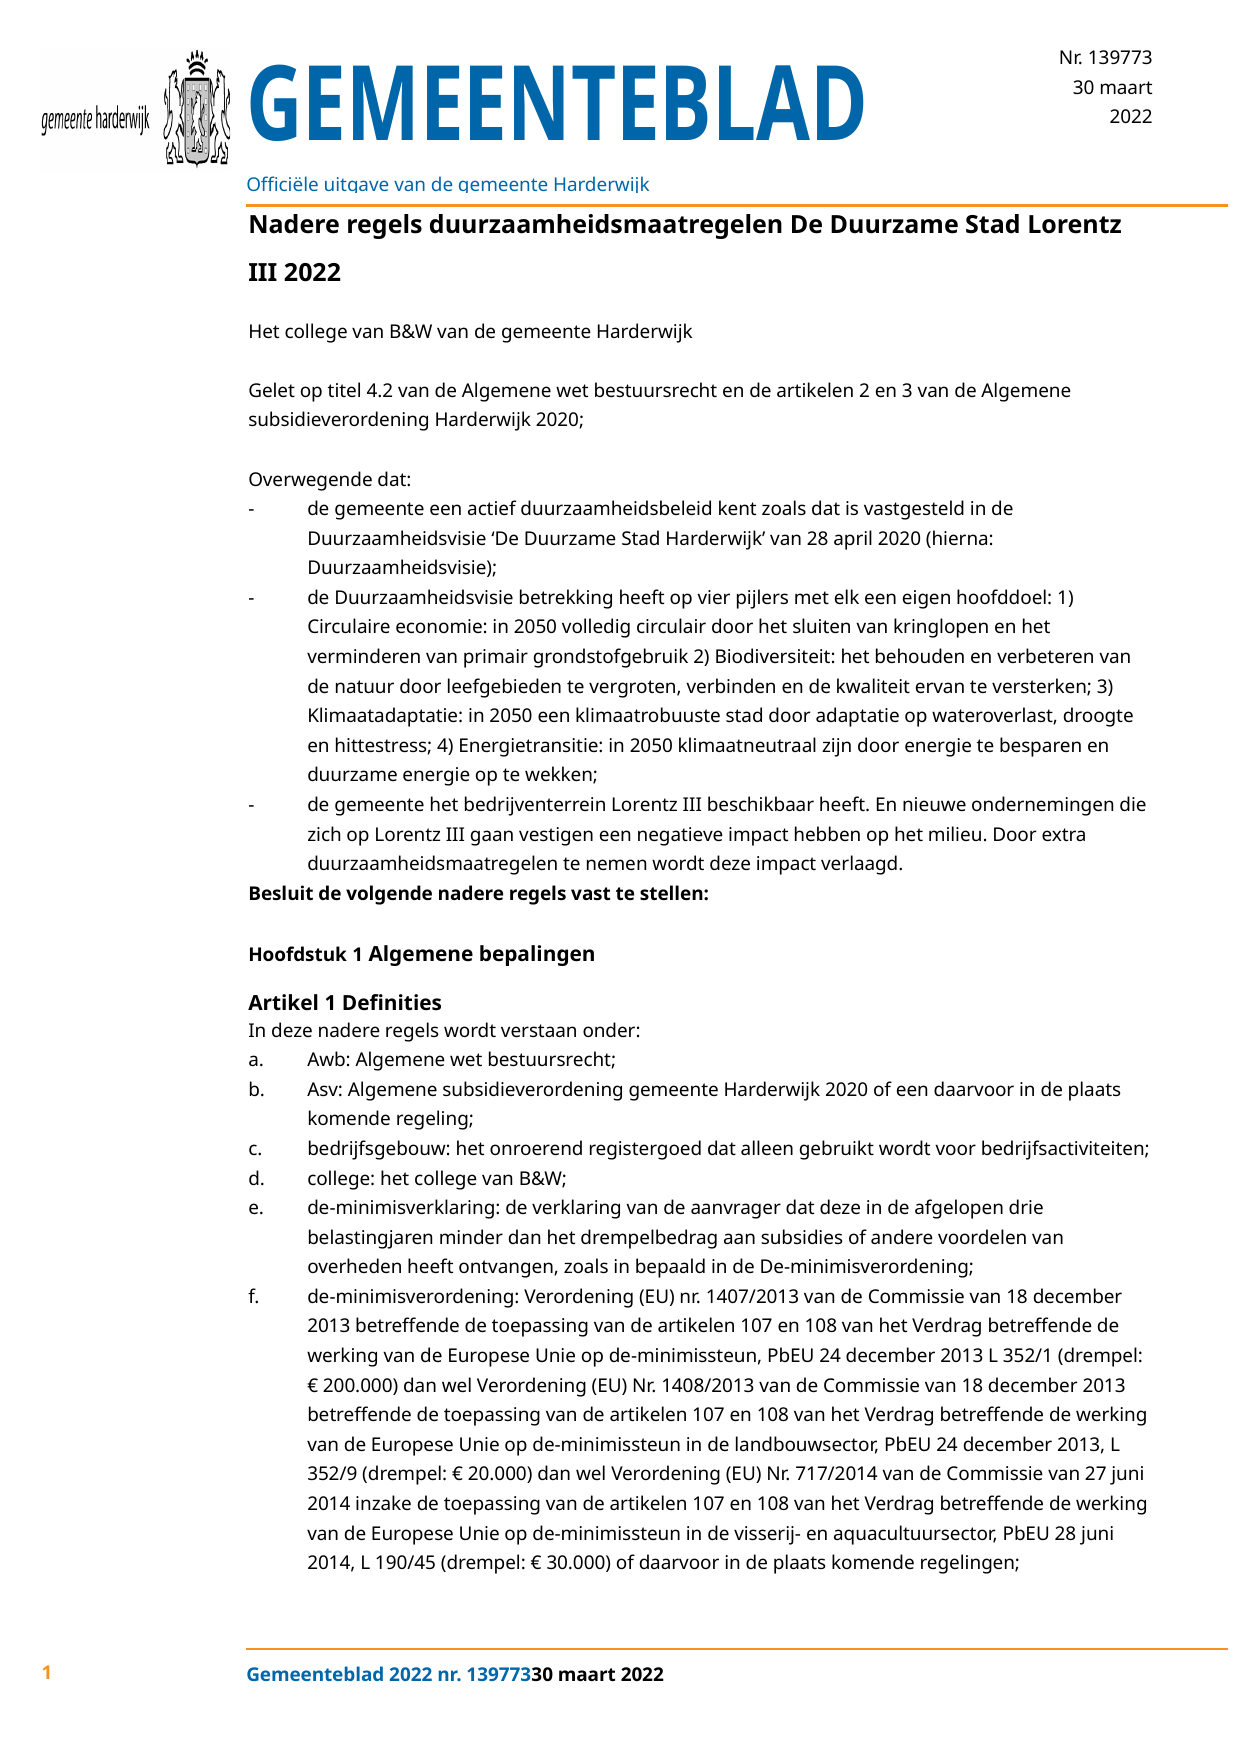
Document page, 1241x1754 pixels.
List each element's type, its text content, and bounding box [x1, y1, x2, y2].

list de-minimisverklaring: de verklaring van de aanvrager dat deze in de afgelopen drie belastingjaren minder dan het drempelbedrag aan subsidies of andere voordelen van overheden heeft ontvangen, zoals in bepaald in de De-minimisverordening; [248, 1194, 1152, 1279]
list bedrijfsgebouw: het onroerend registergoed dat alleen gebruikt wordt voor bedrijfsactiviteiten; [248, 1135, 1152, 1161]
text Het college van B&W van de gemeente Harderwijk [248, 318, 1152, 344]
list de Duurzaamheidsvisie betrekking heeft op vier pijlers met elk een eigen hoofddoel: 1) Circulaire economie: in 2050 volledig circulair door het sluiten van kringlopen en het verminderen van primair grondstofgebruik 2) Biodiversiteit: het behouden en verbeteren van de natuur door leefgebieden te vergroten, verbinden en de kwaliteit ervan te versterken; 3) Klimaatadaptatie: in 2050 een klimaatrobuuste stad door adaptatie op wateroverlast, droogte en hittestress; 4) Energietransitie: in 2050 klimaatneutraal zijn door energie te besparen en duurzame energie op te wekken; [248, 584, 1152, 787]
text Hoofdstuk 1 Algemene bepalingen [248, 939, 1152, 968]
list college: het college van B&W; [248, 1165, 1152, 1191]
list Asv: Algemene subsidieverordening gemeente Harderwijk 2020 of een daarvoor in de plaats komende regeling; [248, 1076, 1152, 1131]
text Nadere regels duurzaamheidsmaatregelen De Duurzame Stad Lorentz III 2022 [248, 207, 1152, 288]
list de-minimisverordening: Verordening (EU) nr. 1407/2013 van de Commissie van 18 december 2013 betreffende de toepassing van de artikelen 107 en 108 van het Verdrag betreffende de werking van de Europese Unie op de-minimissteun, PbEU 24 december 2013 L 352/1 (drempel: € 200.000) dan wel Verordening (EU) Nr. 1408/2013 van de Commissie van 18 december 2013 betreffende de toepassing van de artikelen 107 en 108 van het Verdrag betreffende de werking van de Europese Unie op de-minimissteun in de landbouwsector, PbEU 24 december 2013, L 352/9 (drempel: € 20.000) dan wel Verordening (EU) Nr. 717/2014 van de Commissie van 27 juni 2014 inzake de toepassing van de artikelen 107 en 108 van het Verdrag betreffende de werking van de Europese Unie op de-minimissteun in de visserij- en aquacultuursector, PbEU 28 juni 2014, L 190/45 (drempel: € 30.000) of daarvoor in de plaats komende regelingen; [248, 1283, 1152, 1575]
text Besluit de volgende nadere regels vast te stellen: [248, 880, 1152, 906]
picture [41, 47, 231, 172]
text Gelet op titel 4.2 van de Algemene wet bestuursrecht en de artikelen 2 en 3 van de Algemene subsidieverordening Harderwijk 2020; [248, 377, 1152, 432]
list de gemeente het bedrijventerrein Lorentz III beschikbaar heeft. En nieuwe ondernemingen die zich op Lorentz III gaan vestigen een negatieve impact hebben op het milieu. Door extra duurzaamheidsmaatregelen te nemen wordt deze impact verlaagd. [248, 791, 1152, 876]
text Overwegende dat: [248, 466, 1152, 492]
text In deze nadere regels wordt verstaan onder: [248, 1017, 1152, 1043]
list Awb: Algemene wet bestuursrecht; [248, 1046, 1152, 1072]
text Artikel 1 Definities [248, 988, 1152, 1017]
list de gemeente een actief duurzaamheidsbeleid kent zoals dat is vastgesteld in de Duurzaamheidsvisie ‘De Duurzame Stad Harderwijk’ van 28 april 2020 (hierna: Duurzaamheidsvisie); [248, 495, 1152, 580]
